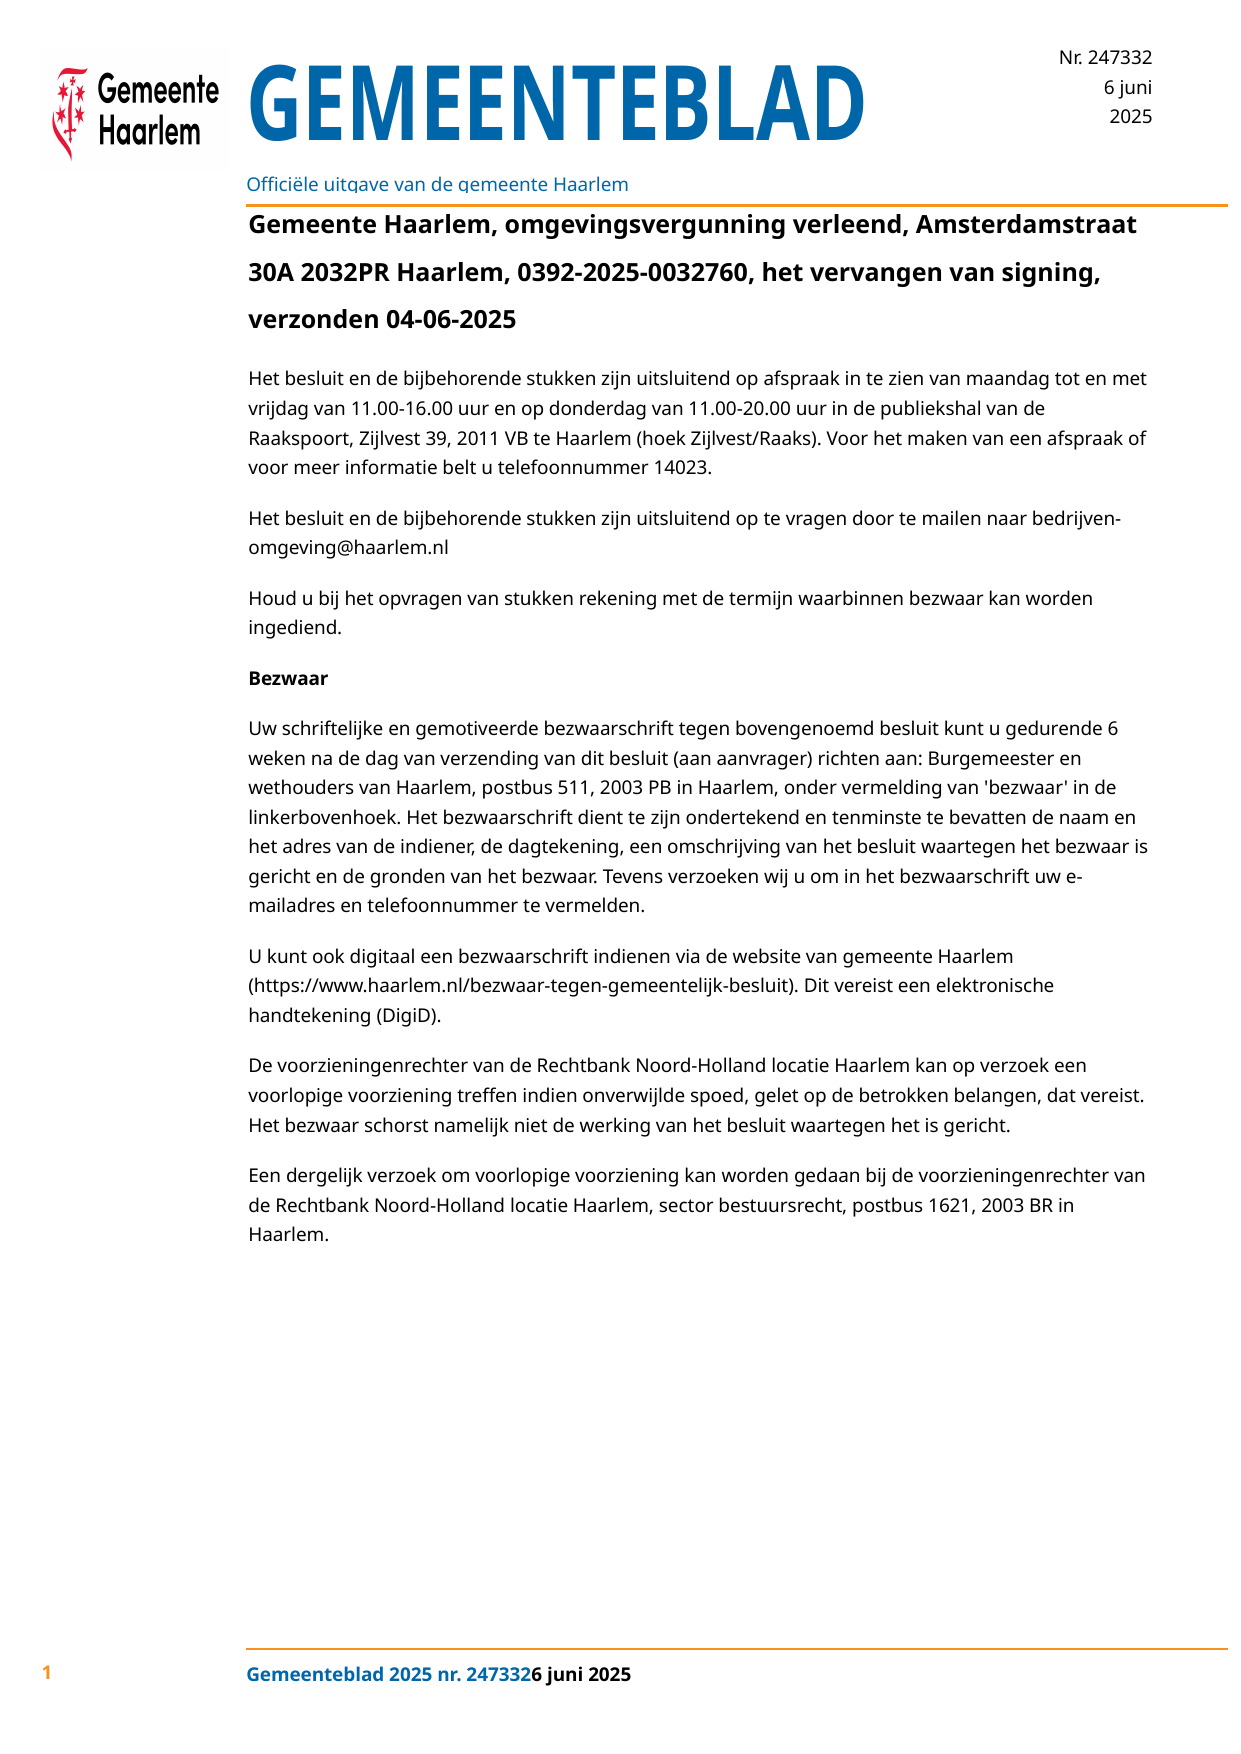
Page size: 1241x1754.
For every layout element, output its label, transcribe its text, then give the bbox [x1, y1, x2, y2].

text Houd u bij het opvragen van stukken rekening met de termijn waarbinnen bezwaar kan worden ingediend. [248, 585, 1152, 640]
text Gemeente Haarlem, omgevingsvergunning verleend, Amsterdamstraat 30A 2032PR Haarlem, 0392-2025-0032760, het vervangen van signing, verzonden 04-06-2025 [248, 207, 1152, 336]
text Het besluit en de bijbehorende stukken zijn uitsluitend op afspraak in te zien van maandag tot en met vrijdag van 11.00-16.00 uur en op donderdag van 11.00-20.00 uur in de publiekshal van de Raakspoort, Zijlvest 39, 2011 VB te Haarlem (hoek Zijlvest/Raaks). Voor het maken van een afspraak of voor meer informatie belt u telefoonnummer 14023. [248, 366, 1152, 480]
text Bezwaar [248, 665, 1152, 690]
text Uw schriftelijke en gemotiveerde bezwaarschrift tegen bovengenoemd besluit kunt u gedurende 6 weken na de dag van verzending van dit besluit (aan aanvrager) richten aan: Burgemeester en wethouders van Haarlem, postbus 511, 2003 PB in Haarlem, onder vermelding van 'bezwaar' in de linkerbovenhoek. Het bezwaarschrift dient te zijn ondertekend en tenminste te bevatten de naam en het adres van de indiener, de dagtekening, een omschrijving van het besluit waartegen het bezwaar is gericht en de gronden van het bezwaar. Tevens verzoeken wij u om in het bezwaarschrift uw e-mailadres en telefoonnummer te vermelden. [248, 715, 1152, 918]
picture [41, 47, 231, 172]
text Het besluit en de bijbehorende stukken zijn uitsluitend op te vragen door te mailen naar bedrijven-omgeving@haarlem.nl [248, 505, 1152, 560]
text Een dergelijk verzoek om voorlopige voorziening kan worden gedaan bij de voorzieningenrechter van de Rechtbank Noord-Holland locatie Haarlem, sector bestuursrecht, postbus 1621, 2003 BR in Haarlem. [248, 1162, 1152, 1247]
text U kunt ook digitaal een bezwaarschrift indienen via de website van gemeente Haarlem (https://www.haarlem.nl/bezwaar-tegen-gemeentelijk-besluit). Dit vereist een elektronische handtekening (DigiD). [248, 943, 1152, 1028]
text De voorzieningenrechter van de Rechtbank Noord-Holland locatie Haarlem kan op verzoek een voorlopige voorziening treffen indien onverwijlde spoed, gelet op de betrokken belangen, dat vereist. Het bezwaar schorst namelijk niet de werking van het besluit waartegen het is gericht. [248, 1053, 1152, 1137]
